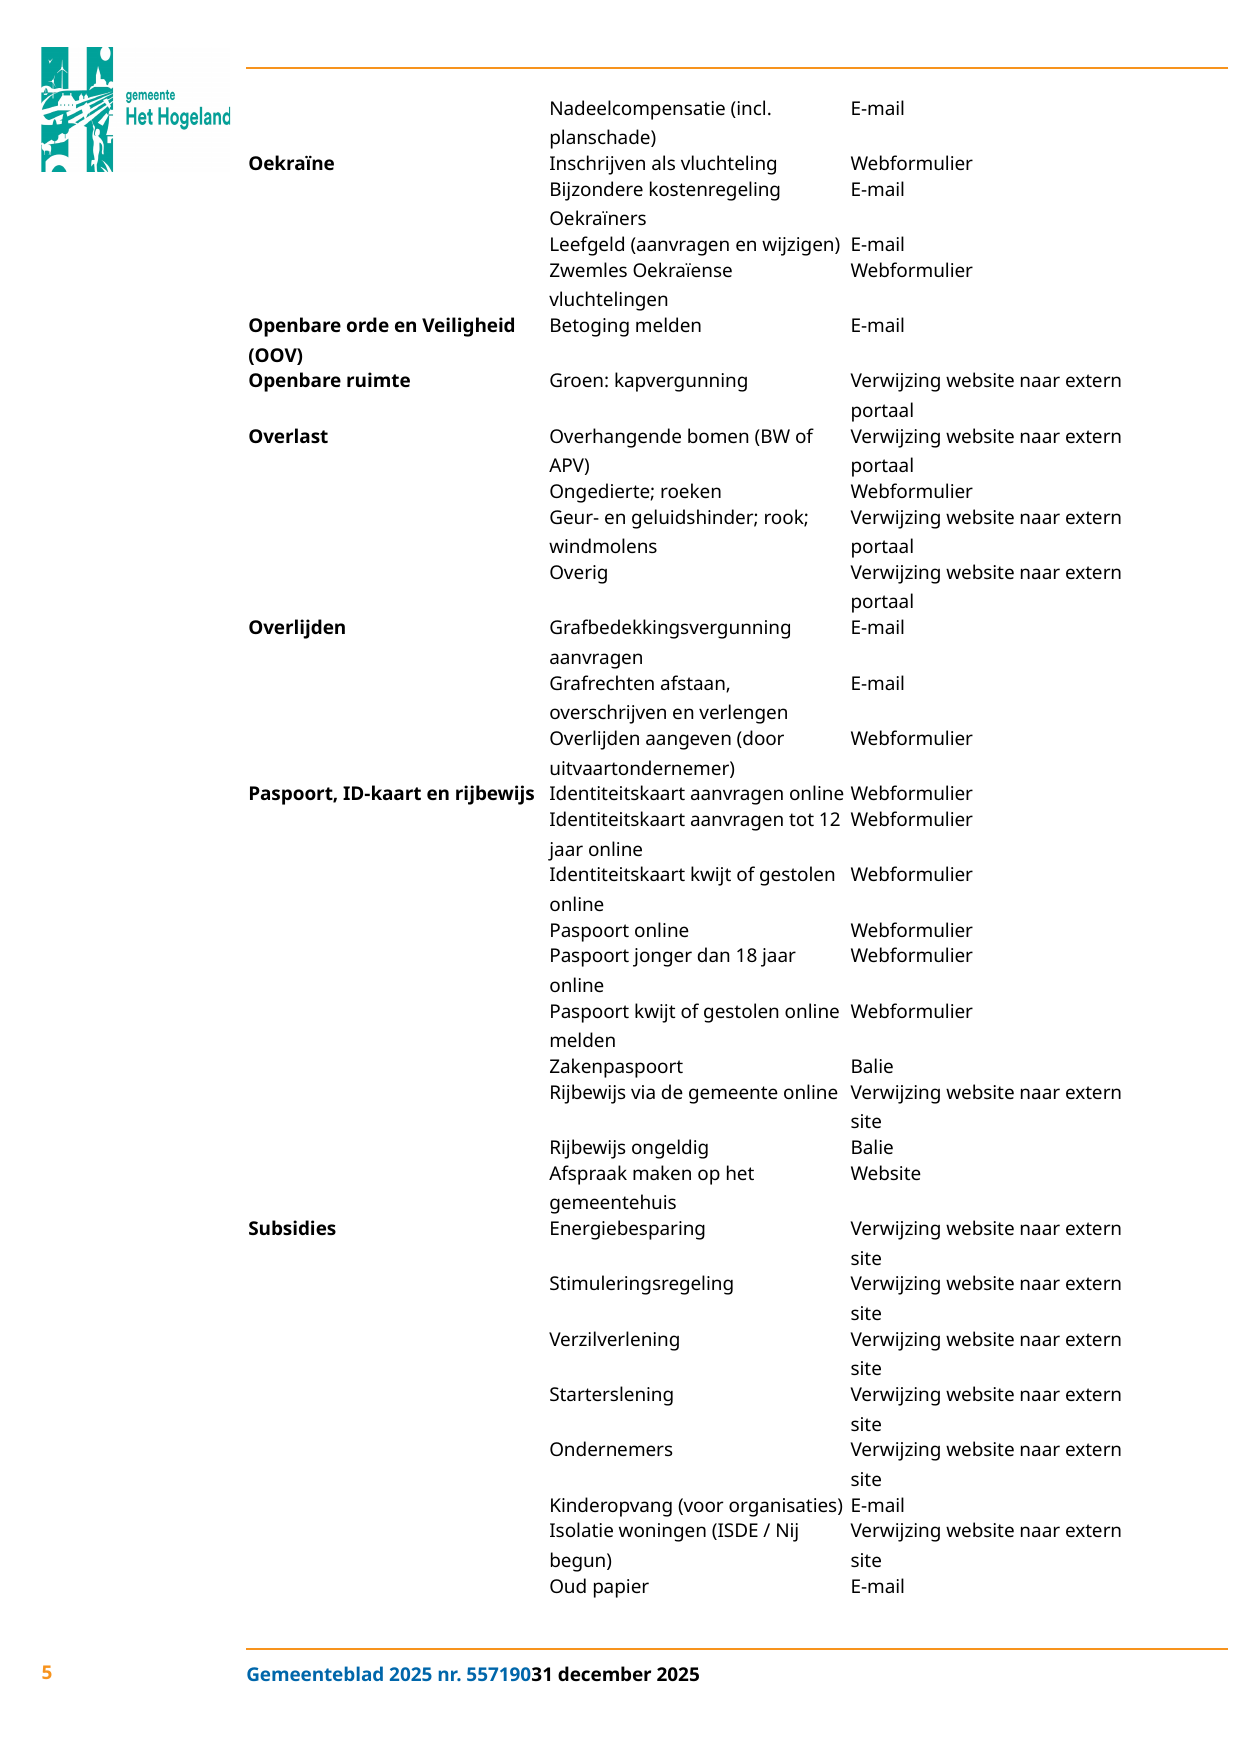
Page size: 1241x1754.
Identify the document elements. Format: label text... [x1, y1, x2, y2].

table_cell [248, 1134, 549, 1160]
table_cell [248, 504, 549, 559]
table_cell [248, 1160, 549, 1215]
table_cell Overhangende bomen (BW of APV) [549, 423, 850, 478]
table_cell Webformulier [850, 478, 1152, 504]
table_cell Starterslening [549, 1381, 850, 1436]
table_cell [248, 1079, 549, 1134]
table_cell [248, 1436, 549, 1492]
table_cell Overlast [248, 423, 549, 478]
table_cell E-mail [850, 312, 1152, 367]
table_cell Geur- en geluidshinder; rook; windmolens [549, 504, 850, 559]
table_cell E-mail [850, 615, 1152, 670]
table_cell Verwijzing website naar extern portaal [850, 504, 1152, 559]
table_cell [248, 176, 549, 231]
table_cell Webformulier [850, 998, 1152, 1053]
table_cell Verzilverlening [549, 1326, 850, 1381]
table_cell Overlijden [248, 615, 549, 670]
table_cell Webformulier [850, 861, 1152, 917]
table_cell Rijbewijs via de gemeente online [549, 1079, 850, 1134]
table_cell [248, 670, 549, 725]
table_cell Verwijzing website naar extern portaal [850, 559, 1152, 614]
table_cell Paspoort kwijt of gestolen online melden [549, 998, 850, 1053]
picture [41, 47, 231, 172]
table_cell Verwijzing website naar extern site [850, 1326, 1152, 1381]
table_cell Grafbedekkingsvergunning aanvragen [549, 615, 850, 670]
table_cell Webformulier [850, 150, 1152, 176]
table_cell E-mail [850, 95, 1152, 150]
table_cell Webformulier [850, 806, 1152, 861]
table_cell Betoging melden [549, 312, 850, 367]
table_cell [248, 95, 549, 150]
table_cell Website [850, 1160, 1152, 1215]
table_cell Zakenpaspoort [549, 1053, 850, 1079]
table_cell Inschrijven als vluchteling [549, 150, 850, 176]
table_cell Webformulier [850, 780, 1152, 806]
table_cell E-mail [850, 1573, 1152, 1598]
table_cell Nadeelcompensatie (incl. planschade) [549, 95, 850, 150]
table_cell E-mail [850, 670, 1152, 725]
table_cell Balie [850, 1134, 1152, 1160]
table_cell Ongedierte; roeken [549, 478, 850, 504]
table_cell Webformulier [850, 257, 1152, 312]
table_cell Verwijzing website naar extern site [850, 1436, 1152, 1492]
table_cell E-mail [850, 231, 1152, 257]
table_cell Grafrechten afstaan, overschrijven en verlengen [549, 670, 850, 725]
table_cell [248, 1381, 549, 1436]
table_cell [248, 943, 549, 998]
table_cell [248, 1492, 549, 1517]
table_cell Subsidies [248, 1215, 549, 1271]
table_cell Verwijzing website naar extern site [850, 1381, 1152, 1436]
table_cell Verwijzing website naar extern site [850, 1518, 1152, 1573]
table_cell Verwijzing website naar extern site [850, 1079, 1152, 1134]
table_cell [248, 559, 549, 614]
table_cell [248, 998, 549, 1053]
table_cell Webformulier [850, 943, 1152, 998]
table_cell Paspoort, ID-kaart en rijbewijs [248, 780, 549, 806]
table_cell Stimuleringsregeling [549, 1271, 850, 1326]
table_cell Afspraak maken op het gemeentehuis [549, 1160, 850, 1215]
table_cell Paspoort jonger dan 18 jaar online [549, 943, 850, 998]
table_cell Webformulier [850, 725, 1152, 780]
table_cell [248, 1573, 549, 1598]
table_cell [248, 1053, 549, 1079]
table_cell [248, 1271, 549, 1326]
table_cell Bijzondere kostenregeling Oekraïners [549, 176, 850, 231]
table_cell [248, 806, 549, 861]
table_cell [248, 917, 549, 942]
table_cell Groen: kapvergunning [549, 368, 850, 423]
table_cell Kinderopvang (voor organisaties) [549, 1492, 850, 1517]
table_cell [248, 725, 549, 780]
table_cell [248, 1518, 549, 1573]
table_cell Oud papier [549, 1573, 850, 1598]
table_cell Identiteitskaart kwijt of gestolen online [549, 861, 850, 917]
table_cell Verwijzing website naar extern site [850, 1271, 1152, 1326]
table_cell Ondernemers [549, 1436, 850, 1492]
table_cell Verwijzing website naar extern site [850, 1215, 1152, 1271]
table_cell Balie [850, 1053, 1152, 1079]
table_cell Openbare ruimte [248, 368, 549, 423]
table_cell [248, 478, 549, 504]
table_cell Webformulier [850, 917, 1152, 942]
table_cell [248, 861, 549, 917]
table_cell Paspoort online [549, 917, 850, 942]
table_cell Isolatie woningen (ISDE / Nij begun) [549, 1518, 850, 1573]
table_cell [248, 257, 549, 312]
table_cell Overig [549, 559, 850, 614]
table_cell [248, 231, 549, 257]
table_cell Verwijzing website naar extern portaal [850, 423, 1152, 478]
table_cell E-mail [850, 176, 1152, 231]
table_cell Openbare orde en Veiligheid (OOV) [248, 312, 549, 367]
table_cell Identiteitskaart aanvragen tot 12 jaar online [549, 806, 850, 861]
table_cell Overlijden aangeven (door uitvaartondernemer) [549, 725, 850, 780]
table_cell Identiteitskaart aanvragen online [549, 780, 850, 806]
table_cell Rijbewijs ongeldig [549, 1134, 850, 1160]
table_cell E-mail [850, 1492, 1152, 1517]
table_cell Verwijzing website naar extern portaal [850, 368, 1152, 423]
table_cell [248, 1326, 549, 1381]
table_cell Oekraïne [248, 150, 549, 176]
table_cell Leefgeld (aanvragen en wijzigen) [549, 231, 850, 257]
table_cell Energiebesparing [549, 1215, 850, 1271]
table_cell Zwemles Oekraïense vluchtelingen [549, 257, 850, 312]
